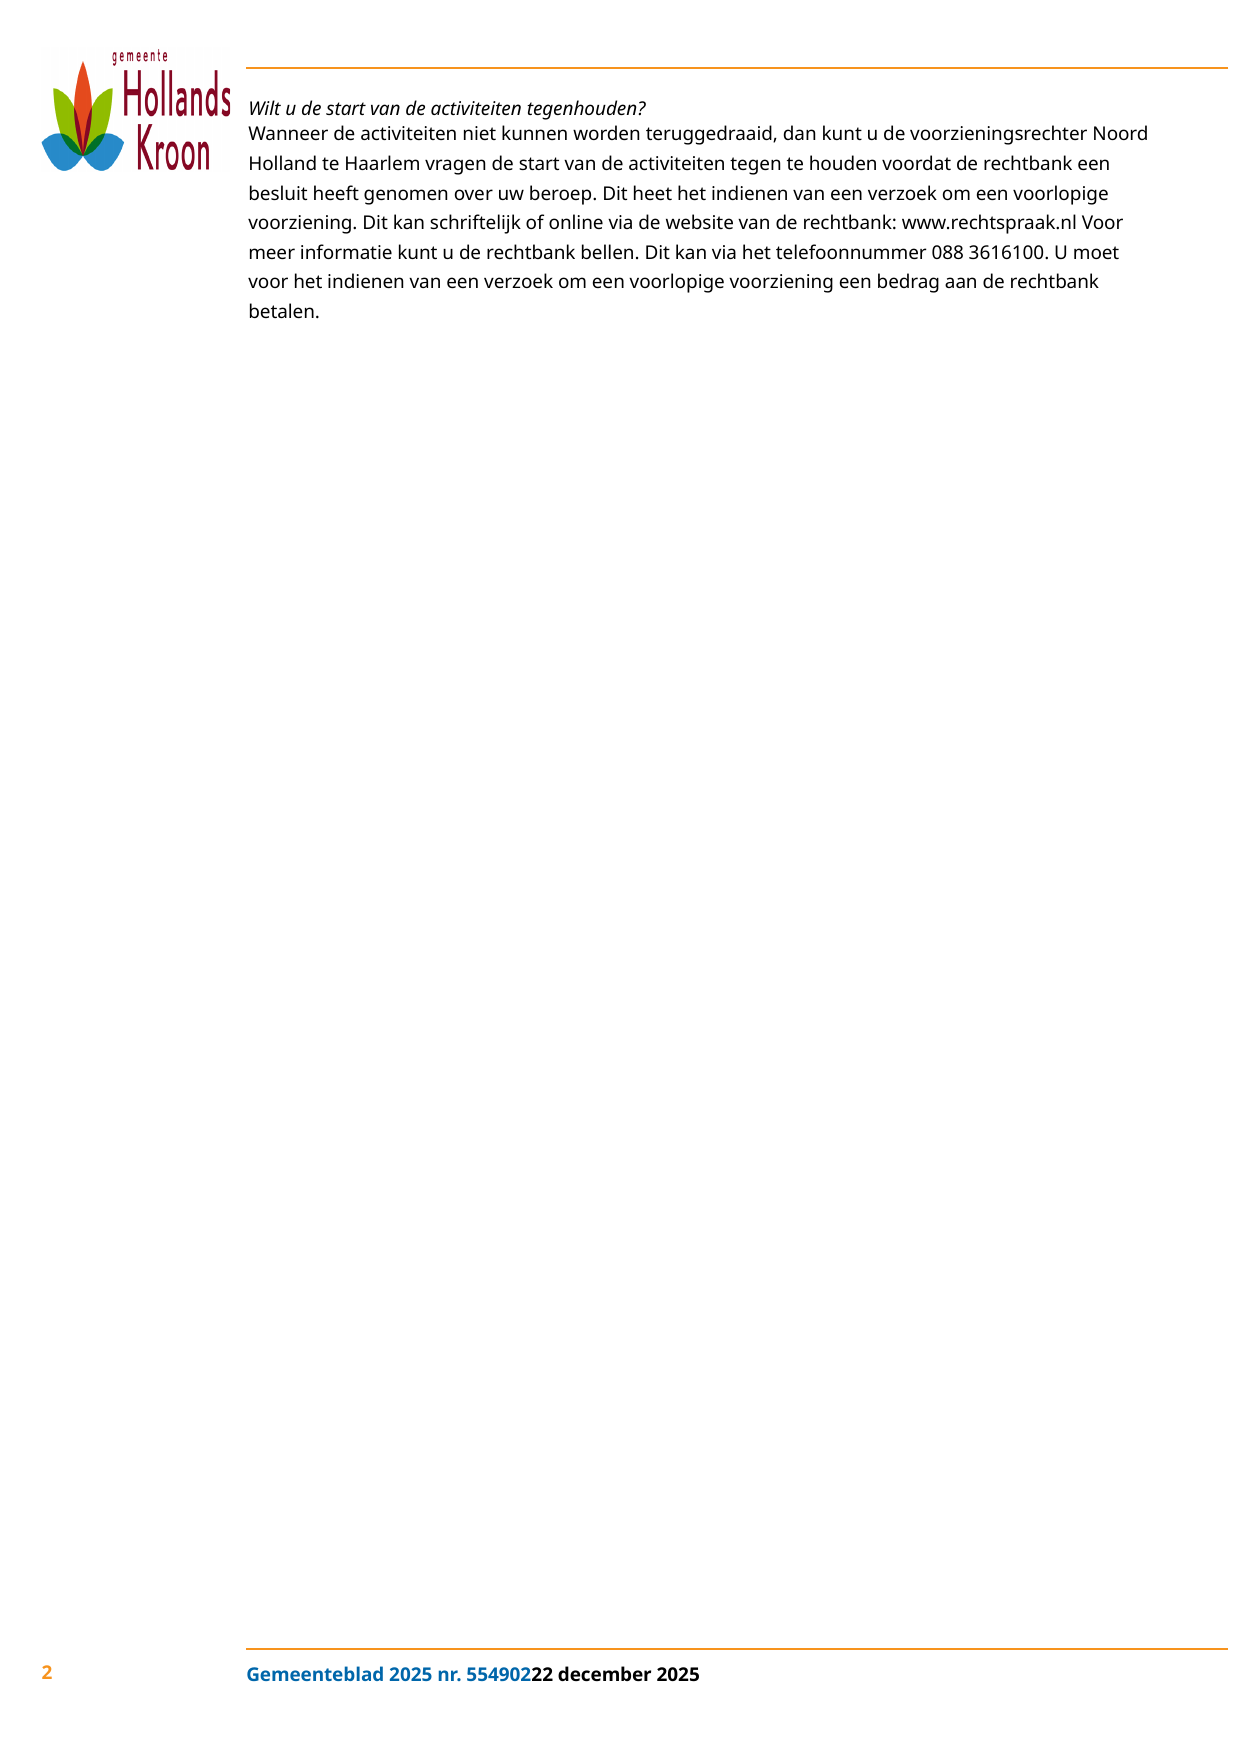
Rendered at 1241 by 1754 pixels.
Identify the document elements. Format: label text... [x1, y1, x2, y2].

text Wanneer de activiteiten niet kunnen worden teruggedraaid, dan kunt u de voorzieningsrechter Noord Holland te Haarlem vragen de start van de activiteiten tegen te houden voordat de rechtbank een besluit heeft genomen over uw beroep. Dit heet het indienen van een verzoek om een voorlopige voorziening. Dit kan schriftelijk of online via de website van de rechtbank: www.rechtspraak.nl Voor meer informatie kunt u de rechtbank bellen. Dit kan via het telefoonnummer 088 3616100. U moet voor het indienen van een verzoek om een voorlopige voorziening een bedrag aan de rechtbank betalen. [248, 121, 1152, 324]
text Wilt u de start van de activiteiten tegenhouden? [248, 95, 1152, 121]
picture [41, 47, 231, 172]
